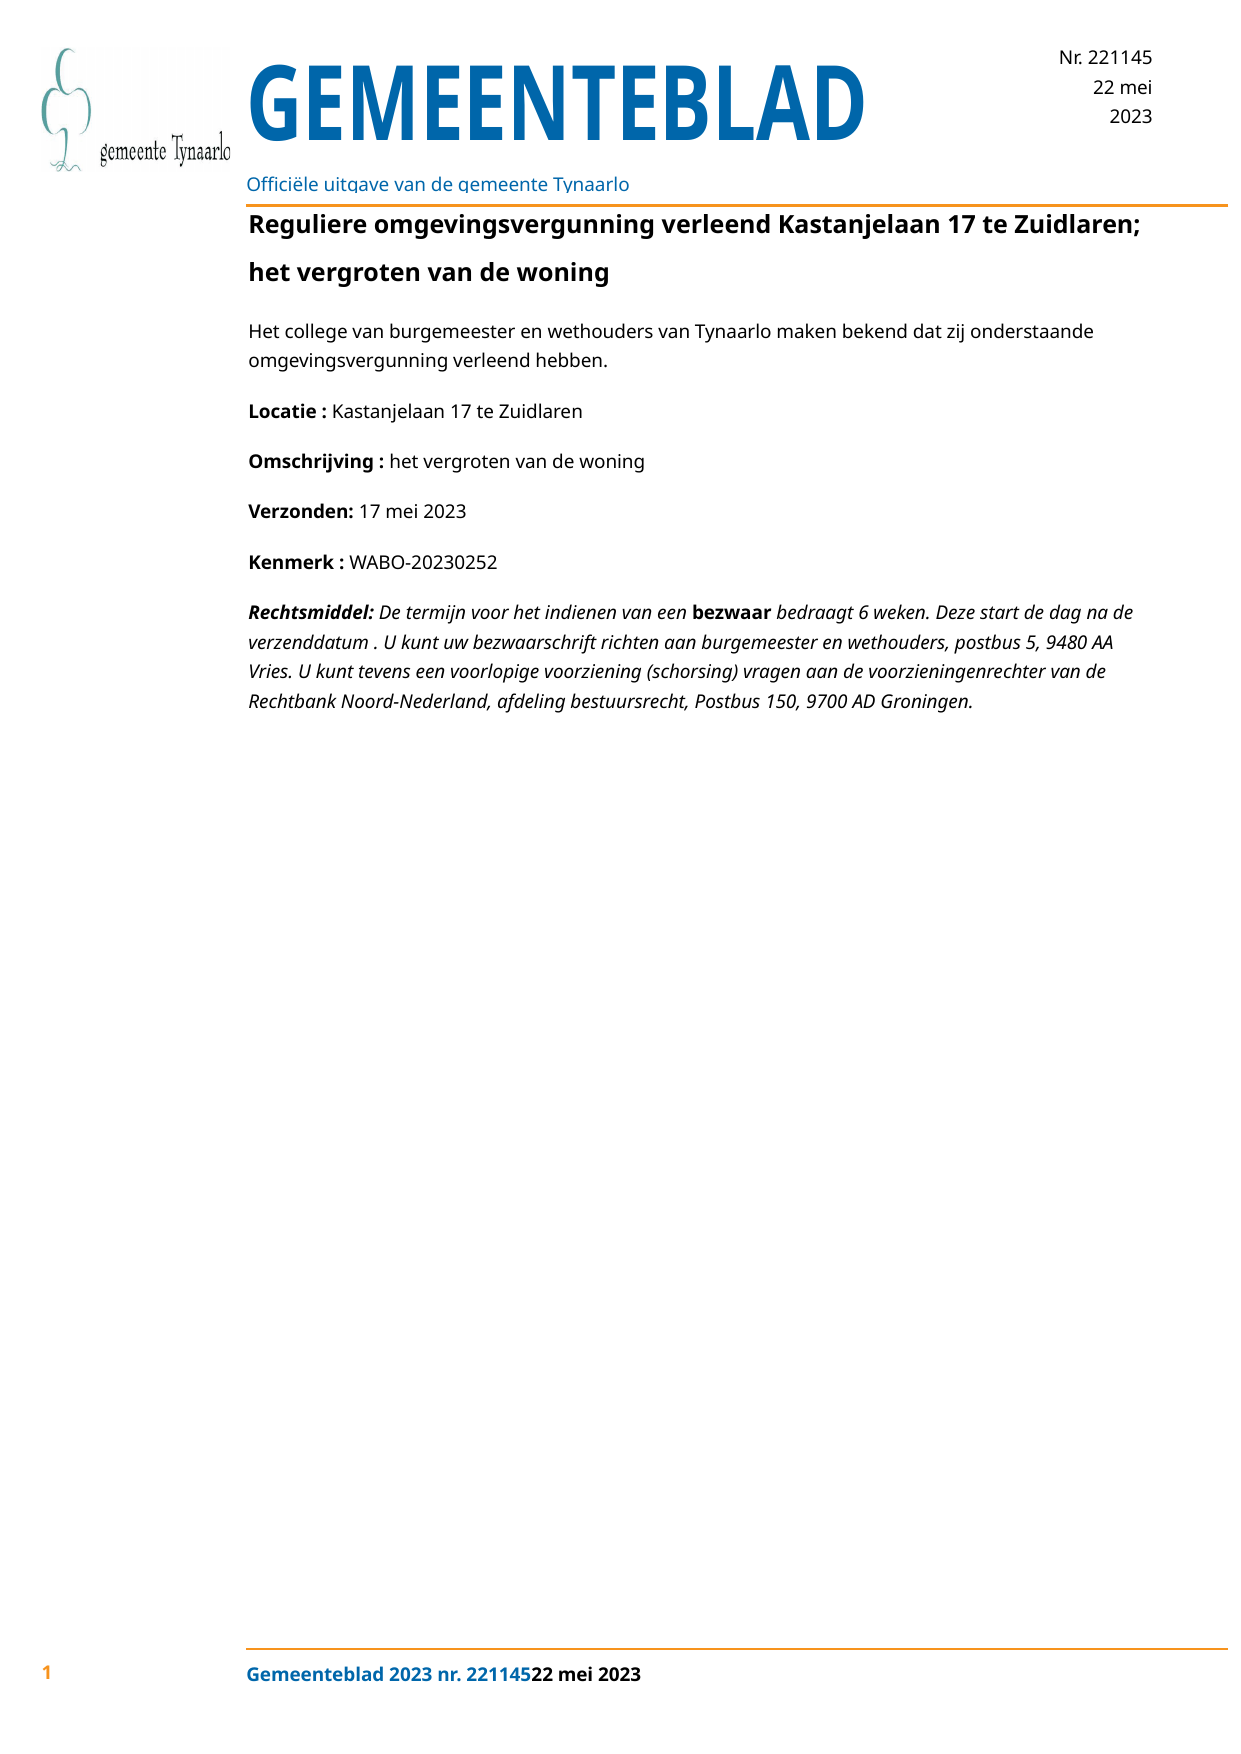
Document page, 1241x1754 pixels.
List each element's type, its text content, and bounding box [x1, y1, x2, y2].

text Verzonden: 17 mei 2023 [248, 499, 1152, 524]
picture [41, 47, 231, 172]
text Locatie : Kastanjelaan 17 te Zuidlaren [248, 398, 1152, 424]
text Kenmerk : WABO-20230252 [248, 549, 1152, 575]
text Reguliere omgevingsvergunning verleend Kastanjelaan 17 te Zuidlaren; het vergroten van de woning [248, 207, 1152, 288]
text Het college van burgemeester en wethouders van Tynaarlo maken bekend dat zij onderstaande omgevingsvergunning verleend hebben. [248, 318, 1152, 373]
text Rechtsmiddel: De termijn voor het indienen van een bezwaar bedraagt 6 weken. Deze start de dag na de verzenddatum . U kunt uw bezwaarschrift richten aan burgemeester en wethouders, postbus 5, 9480 AA Vries. U kunt tevens een voorlopige voorziening (schorsing) vragen aan de voorzieningenrechter van de Rechtbank Noord-Nederland, afdeling bestuursrecht, Postbus 150, 9700 AD Groningen. [248, 599, 1152, 714]
text Omschrijving : het vergroten van de woning [248, 448, 1152, 474]
